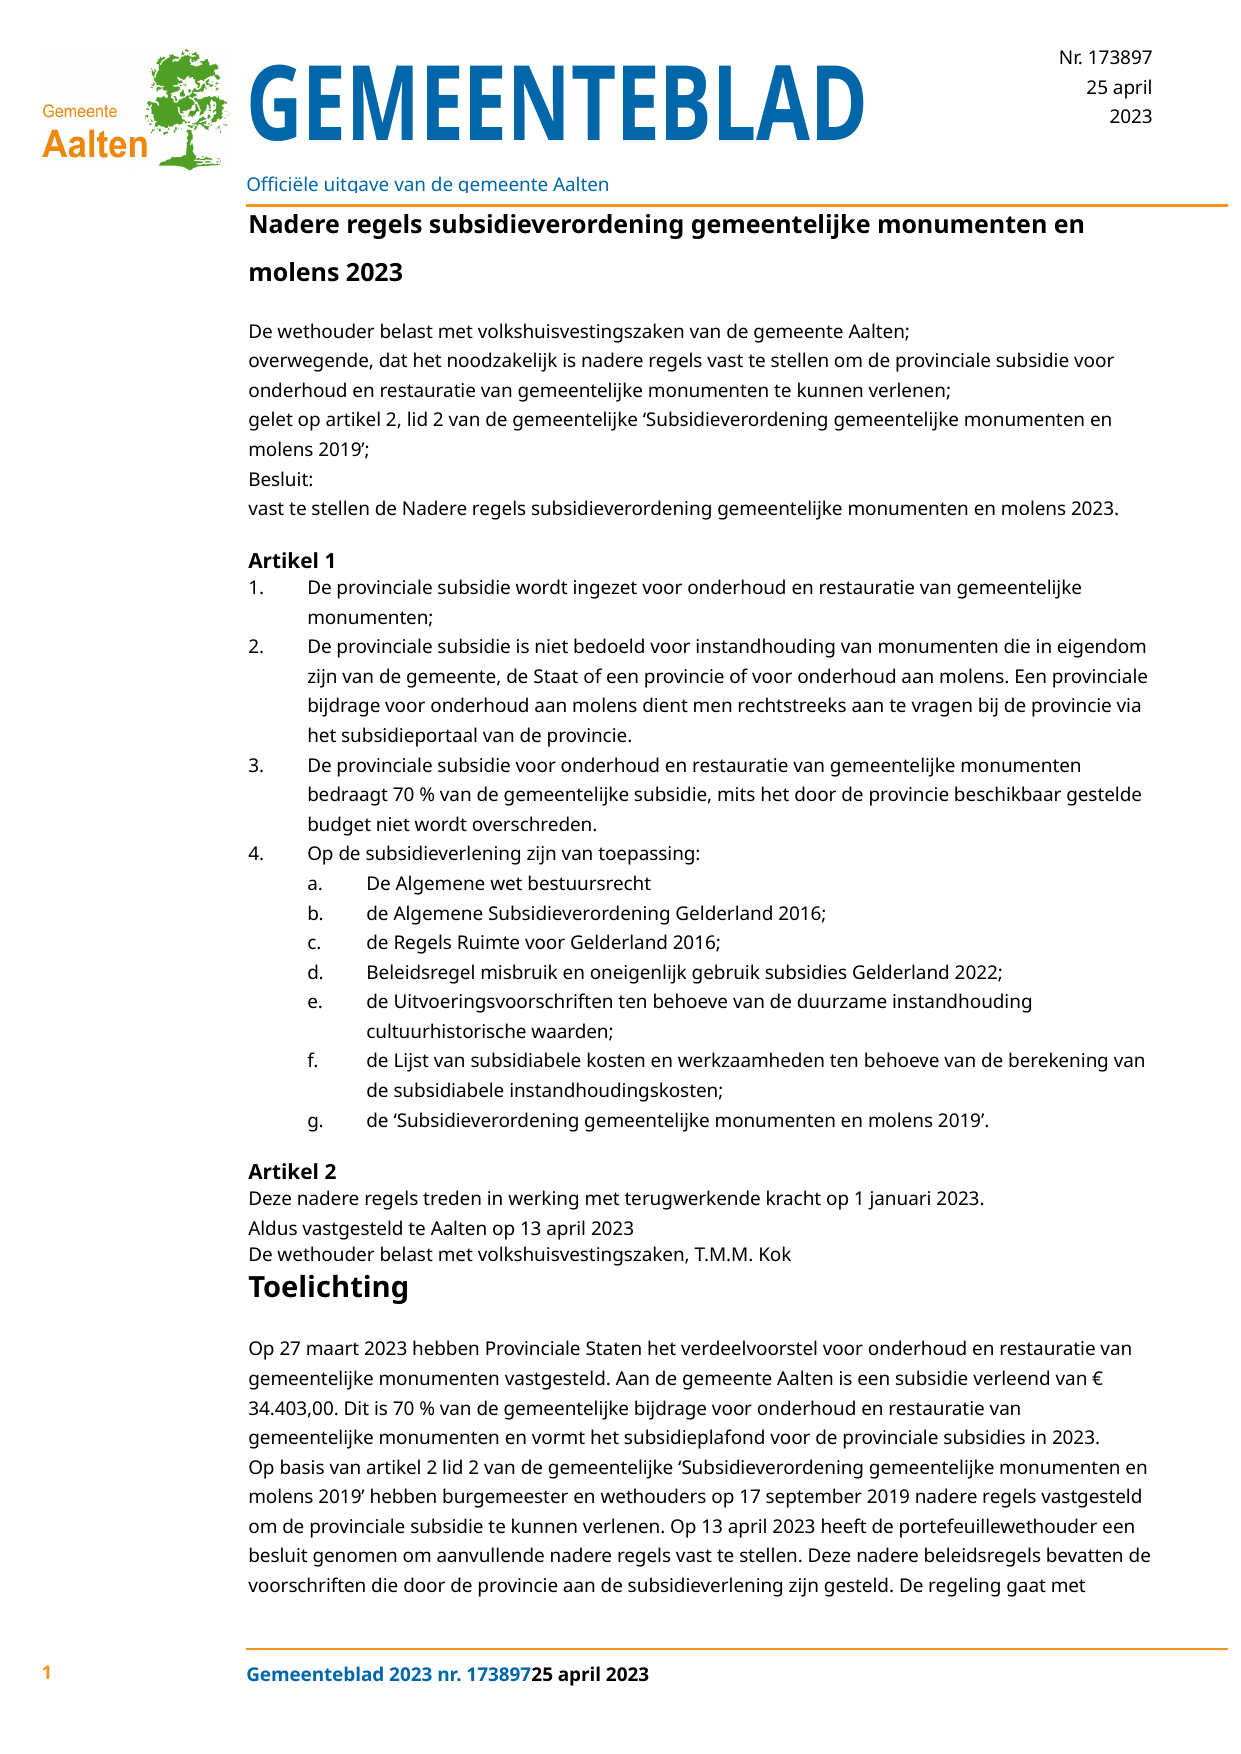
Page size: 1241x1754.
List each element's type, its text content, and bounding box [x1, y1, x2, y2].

list de Algemene Subsidieverordening Gelderland 2016; [307, 900, 1152, 925]
list De provinciale subsidie voor onderhoud en restauratie van gemeentelijke monumenten bedraagt 70 % van de gemeentelijke subsidie, mits het door de provincie beschikbaar gestelde budget niet wordt overschreden. [248, 752, 1152, 837]
list De provinciale subsidie is niet bedoeld voor instandhouding van monumenten die in eigendom zijn van de gemeente, de Staat of een provincie of voor onderhoud aan molens. Een provinciale bijdrage voor onderhoud aan molens dient men rechtstreeks aan te vragen bij de provincie via het subsidieportaal van de provincie. [248, 633, 1152, 748]
list de Lijst van subsidiabele kosten en werkzaamheden ten behoeve van de berekening van de subsidiabele instandhoudingskosten; [307, 1048, 1152, 1103]
text Artikel 2 [248, 1157, 1152, 1186]
text Op 27 maart 2023 hebben Provinciale Staten het verdeelvoorstel voor onderhoud en restauratie van gemeentelijke monumenten vastgesteld. Aan de gemeente Aalten is een subsidie verleend van € 34.403,00. Dit is 70 % van de gemeentelijke bijdrage voor onderhoud en restauratie van gemeentelijke monumenten en vormt het subsidieplafond voor de provinciale subsidies in 2023. [248, 1336, 1152, 1450]
list Beleidsregel misbruik en oneigenlijk gebruik subsidies Gelderland 2022; [307, 959, 1152, 984]
list de Regels Ruimte voor Gelderland 2016; [307, 929, 1152, 955]
list de Uitvoeringsvoorschriften ten behoeve van de duurzame instandhouding cultuurhistorische waarden; [307, 988, 1152, 1044]
list Op de subsidieverlening zijn van toepassing: [248, 841, 1152, 866]
text De wethouder belast met volkshuisvestingszaken van de gemeente Aalten; [248, 318, 1152, 344]
text De wethouder belast met volkshuisvestingszaken, T.M.M. Kok [248, 1241, 1152, 1267]
text Artikel 1 [248, 546, 1152, 574]
text Besluit: [248, 466, 1152, 492]
text Aldus vastgesteld te Aalten op 13 april 2023 [248, 1215, 1152, 1241]
text gelet op artikel 2, lid 2 van de gemeentelijke ‘Subsidieverordening gemeentelijke monumenten en molens 2019’; [248, 407, 1152, 462]
text Op basis van artikel 2 lid 2 van de gemeentelijke ‘Subsidieverordening gemeentelijke monumenten en molens 2019’ hebben burgemeester en wethouders op 17 september 2019 nadere regels vastgesteld om de provinciale subsidie te kunnen verlenen. Op 13 april 2023 heeft de portefeuillewethouder een besluit genomen om aanvullende nadere regels vast te stellen. Deze nadere beleidsregels bevatten de voorschriften die door de provincie aan de subsidieverlening zijn gesteld. De regeling gaat met [248, 1454, 1152, 1598]
text vast te stellen de Nadere regels subsidieverordening gemeentelijke monumenten en molens 2023. [248, 495, 1152, 521]
list de ‘Subsidieverordening gemeentelijke monumenten en molens 2019’. [307, 1107, 1152, 1132]
text overwegende, dat het noodzakelijk is nadere regels vast te stellen om de provinciale subsidie voor onderhoud en restauratie van gemeentelijke monumenten te kunnen verlenen; [248, 347, 1152, 403]
text Nadere regels subsidieverordening gemeentelijke monumenten en molens 2023 [248, 207, 1152, 288]
text Toelichting [248, 1267, 1152, 1306]
picture [41, 47, 231, 172]
list De provinciale subsidie wordt ingezet voor onderhoud en restauratie van gemeentelijke monumenten; [248, 574, 1152, 629]
text Deze nadere regels treden in werking met terugwerkende kracht op 1 januari 2023. [248, 1186, 1152, 1211]
list De Algemene wet bestuursrecht [307, 870, 1152, 896]
